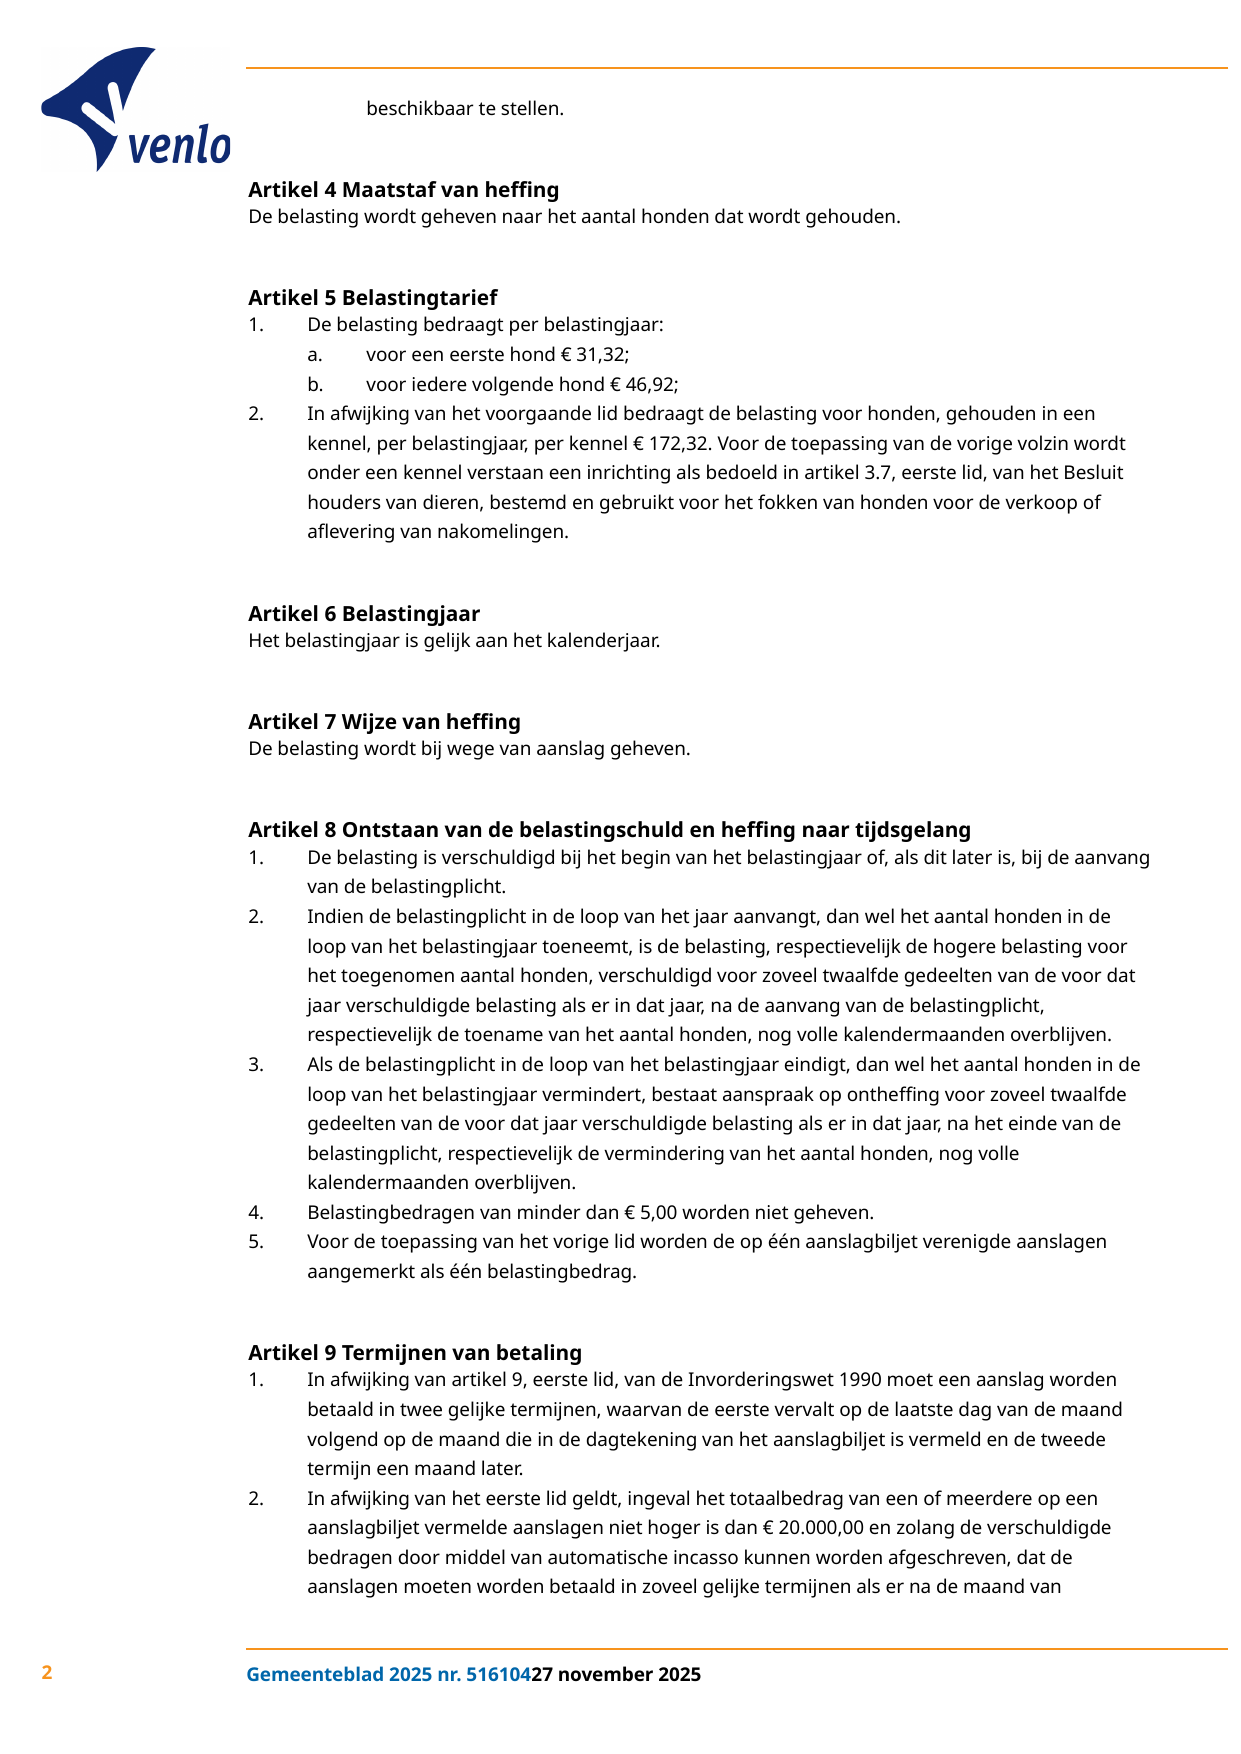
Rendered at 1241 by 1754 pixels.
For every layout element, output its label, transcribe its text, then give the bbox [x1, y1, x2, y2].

list voor een eerste hond € 31,32; [307, 341, 1152, 367]
list In afwijking van het eerste lid geldt, ingeval het totaalbedrag van een of meerdere op een aanslagbiljet vermelde aanslagen niet hoger is dan € 20.000,00 en zolang de verschuldigde bedragen door middel van automatische incasso kunnen worden afgeschreven, dat de aanslagen moeten worden betaald in zoveel gelijke termijnen als er na de maand van [248, 1485, 1152, 1599]
text De belasting wordt geheven naar het aantal honden dat wordt gehouden. [248, 203, 1152, 229]
list Als de belastingplicht in de loop van het belastingjaar eindigt, dan wel het aantal honden in de loop van het belastingjaar vermindert, bestaat aanspraak op ontheffing voor zoveel twaalfde gedeelten van de voor dat jaar verschuldigde belasting als er in dat jaar, na het einde van de belastingplicht, respectievelijk de vermindering van het aantal honden, nog volle kalendermaanden overblijven. [248, 1051, 1152, 1195]
list In afwijking van het voorgaande lid bedraagt de belasting voor honden, gehouden in een kennel, per belastingjaar, per kennel € 172,32. Voor de toepassing van de vorige volzin wordt onder een kennel verstaan een inrichting als bedoeld in artikel 3.7, eerste lid, van het Besluit houders van dieren, bestemd en gebruikt voor het fokken van honden voor de verkoop of aflevering van nakomelingen. [248, 400, 1152, 544]
text Artikel 5 Belastingtarief [248, 283, 1152, 312]
text De belasting wordt bij wege van aanslag geheven. [248, 736, 1152, 761]
list Belastingbedragen van minder dan € 5,00 worden niet geheven. [248, 1199, 1152, 1225]
text Het belastingjaar is gelijk aan het kalenderjaar. [248, 627, 1152, 653]
picture [41, 47, 231, 172]
text Artikel 6 Belastingjaar [248, 599, 1152, 627]
list Voor de toepassing van het vorige lid worden de op één aanslagbiljet verenigde aanslagen aangemerkt als één belastingbedrag. [248, 1229, 1152, 1284]
list Indien de belastingplicht in de loop van het jaar aanvangt, dan wel het aantal honden in de loop van het belastingjaar toeneemt, is de belasting, respectievelijk de hogere belasting voor het toegenomen aantal honden, verschuldigd voor zoveel twaalfde gedeelten van de voor dat jaar verschuldigde belasting als er in dat jaar, na de aanvang van de belastingplicht, respectievelijk de toename van het aantal honden, nog volle kalendermaanden overblijven. [248, 903, 1152, 1047]
list voor iedere volgende hond € 46,92; [307, 371, 1152, 397]
text Artikel 7 Wijze van heffing [248, 707, 1152, 736]
list In afwijking van artikel 9, eerste lid, van de Invorderingswet 1990 moet een aanslag worden betaald in twee gelijke termijnen, waarvan de eerste vervalt op de laatste dag van de maand volgend op de maand die in de dagtekening van het aanslagbiljet is vermeld en de tweede termijn een maand later. [248, 1367, 1152, 1481]
text Artikel 9 Termijnen van betaling [248, 1338, 1152, 1367]
list De belasting is verschuldigd bij het begin van het belastingjaar of, als dit later is, bij de aanvang van de belastingplicht. [248, 844, 1152, 899]
list beschikbaar te stellen. [307, 95, 1152, 121]
list De belasting bedraagt per belastingjaar: [248, 312, 1152, 337]
text Artikel 8 Ontstaan van de belastingschuld en heffing naar tijdsgelang [248, 816, 1152, 844]
text Artikel 4 Maatstaf van heffing [248, 175, 1152, 203]
